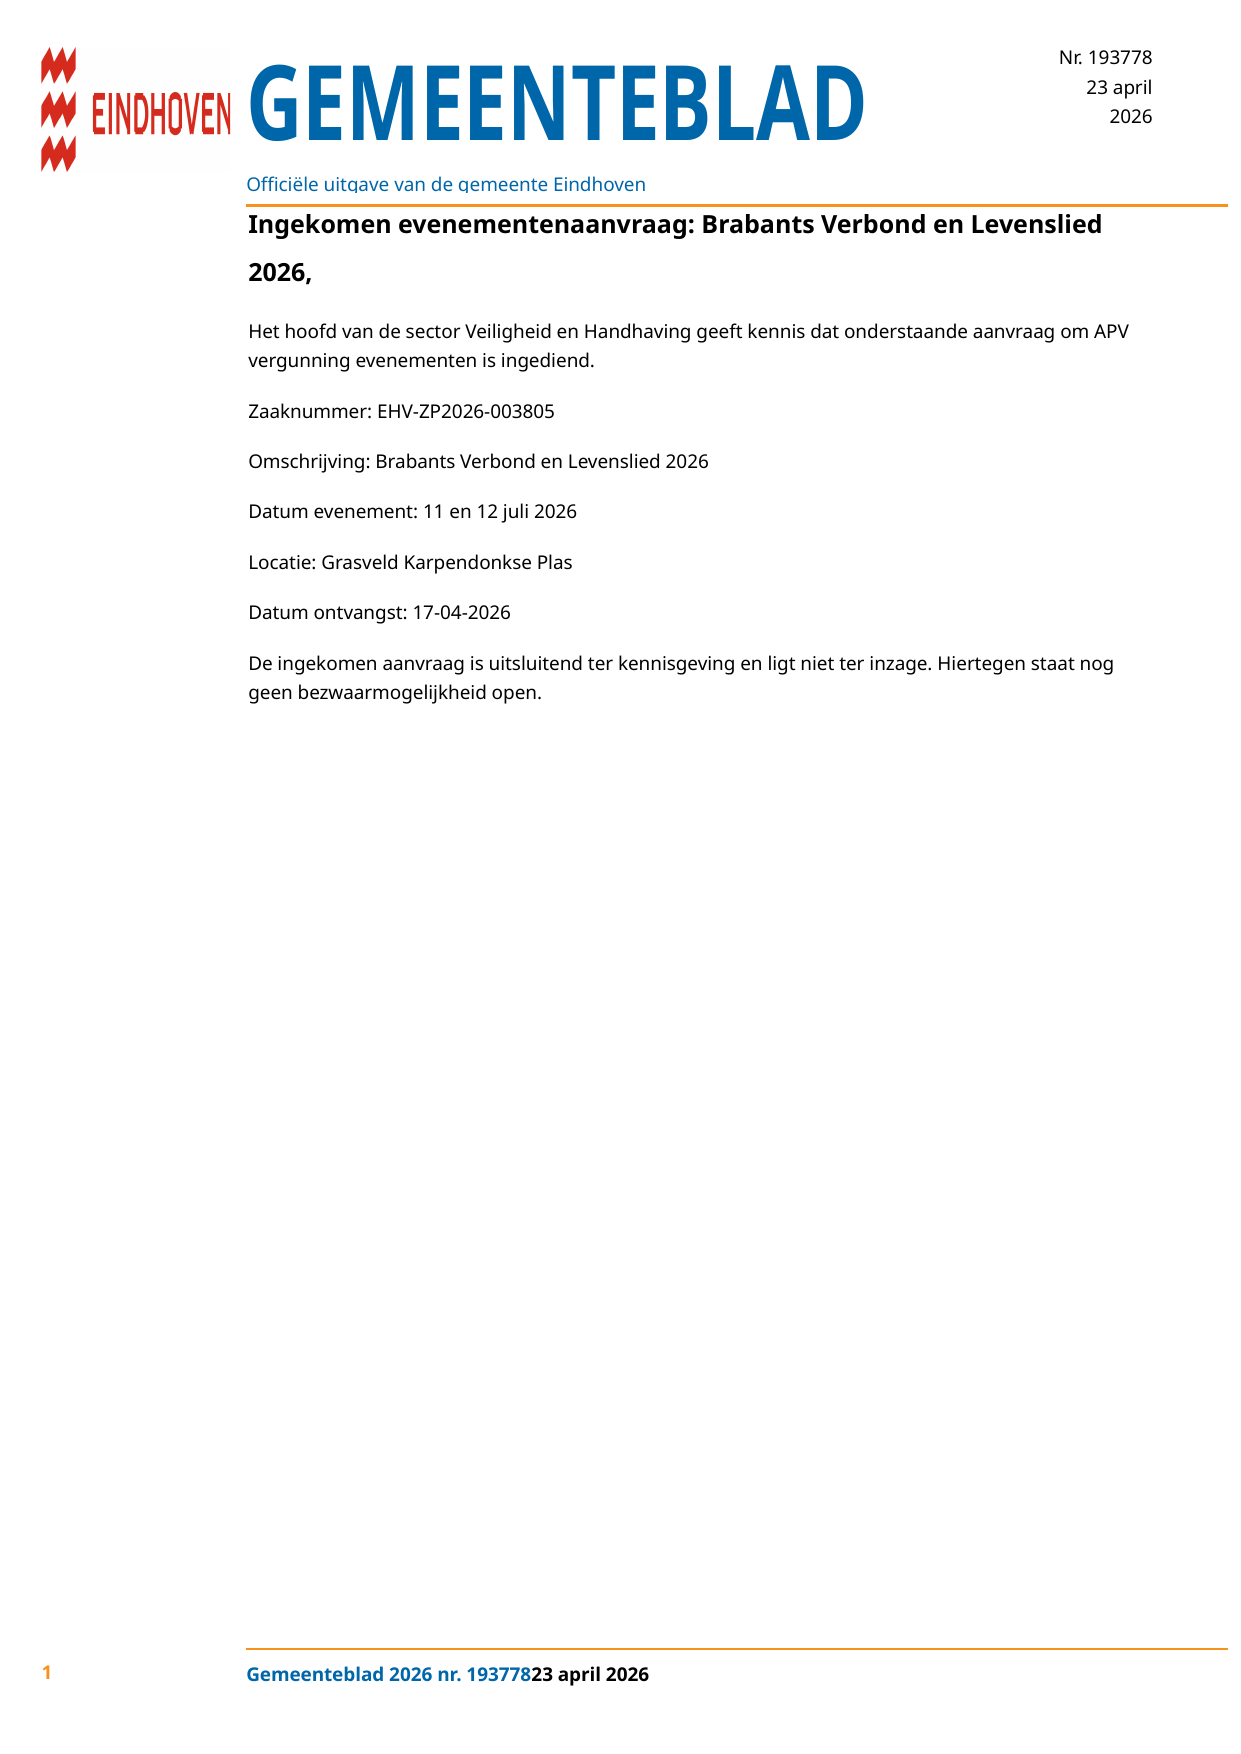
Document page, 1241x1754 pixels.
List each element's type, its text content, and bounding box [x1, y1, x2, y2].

text Omschrijving: Brabants Verbond en Levenslied 2026 [248, 448, 1152, 474]
text Datum ontvangst: 17-04-2026 [248, 599, 1152, 625]
text Datum evenement: 11 en 12 juli 2026 [248, 499, 1152, 524]
text Locatie: Grasveld Karpendonkse Plas [248, 549, 1152, 575]
picture [41, 47, 231, 172]
text Zaaknummer: EHV-ZP2026-003805 [248, 398, 1152, 424]
text Het hoofd van de sector Veiligheid en Handhaving geeft kennis dat onderstaande aanvraag om APV vergunning evenementen is ingediend. [248, 318, 1152, 373]
text De ingekomen aanvraag is uitsluitend ter kennisgeving en ligt niet ter inzage. Hiertegen staat nog geen bezwaarmogelijkheid open. [248, 650, 1152, 705]
text Ingekomen evenementenaanvraag: Brabants Verbond en Levenslied 2026, [248, 207, 1152, 288]
